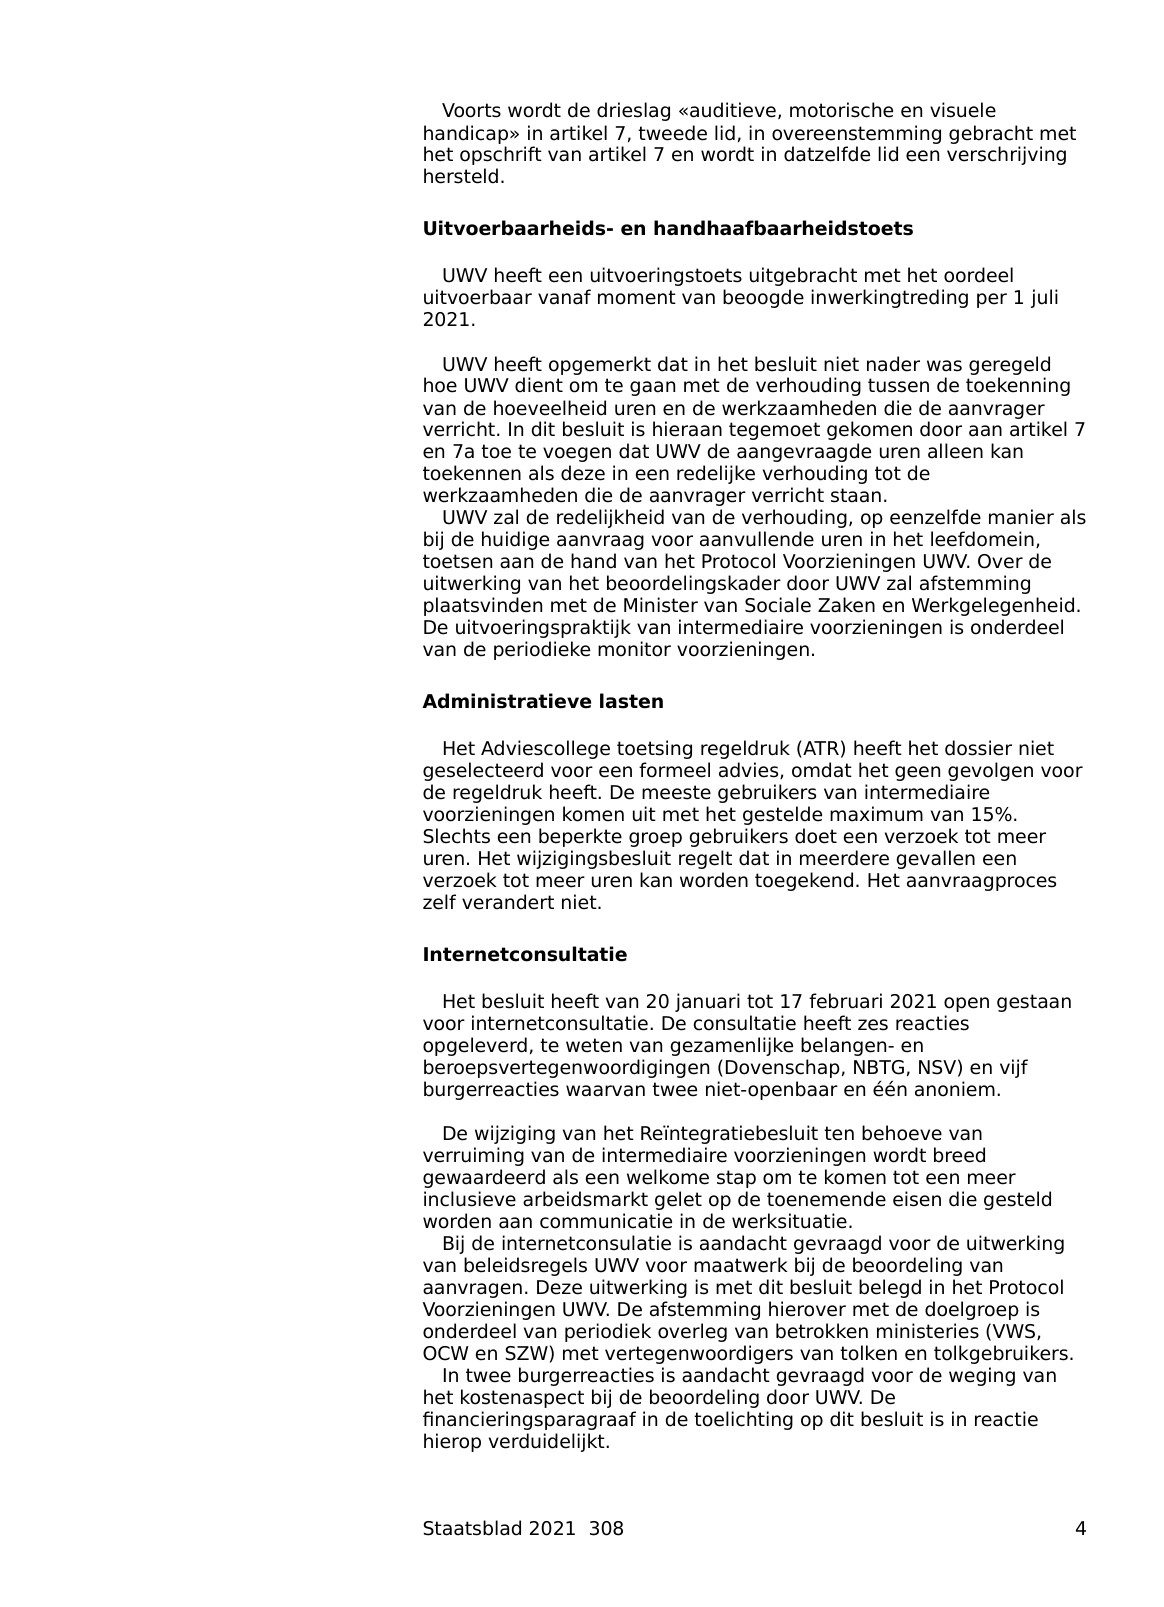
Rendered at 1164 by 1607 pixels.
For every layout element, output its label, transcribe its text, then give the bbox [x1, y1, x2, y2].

text De wijziging van het Reïntegratiebesluit ten behoeve van verruiming van de intermediaire voorzieningen wordt breed gewaardeerd als een welkome stap om te komen tot een meer inclusieve arbeidsmarkt gelet op de toenemende eisen die gesteld worden aan communicatie in de werksituatie. [422, 1123, 1087, 1233]
subtitle Uitvoerbaarheids- en handhaafbaarheidstoets [422, 218, 1087, 240]
text UWV heeft opgemerkt dat in het besluit niet nader was geregeld hoe UWV dient om te gaan met de verhouding tussen de toekenning van de hoeveelheid uren en de werkzaamheden die de aanvrager verricht. In dit besluit is hieraan tegemoet gekomen door aan artikel 7 en 7a toe te voegen dat UWV de aangevraagde uren alleen kan toekennen als deze in een redelijke verhouding tot de werkzaamheden die de aanvrager verricht staan. [422, 353, 1087, 507]
text UWV zal de redelijkheid van de verhouding, op eenzelfde manier als bij de huidige aanvraag voor aanvullende uren in het leefdomein, toetsen aan de hand van het Protocol Voorzieningen UWV. Over de uitwerking van het beoordelingskader door UWV zal afstemming plaatsvinden met de Minister van Sociale Zaken en Werkgelegenheid. De uitvoeringspraktijk van intermediaire voorzieningen is onderdeel van de periodieke monitor voorzieningen. [422, 507, 1087, 661]
text In twee burgerreacties is aandacht gevraagd voor de weging van het kostenaspect bij de beoordeling door UWV. De financieringsparagraaf in de toelichting op dit besluit is in reactie hierop verduidelijkt. [422, 1365, 1087, 1453]
text Bij de internetconsulatie is aandacht gevraagd voor de uitwerking van beleidsregels UWV voor maatwerk bij de beoordeling van aanvragen. Deze uitwerking is met dit besluit belegd in het Protocol Voorzieningen UWV. De afstemming hierover met de doelgroep is onderdeel van periodiek overleg van betrokken ministeries (VWS, OCW en SZW) met vertegenwoordigers van tolken en tolkgebruikers. [422, 1233, 1087, 1365]
text Het besluit heeft van 20 januari tot 17 februari 2021 open gestaan voor internetconsultatie. De consultatie heeft zes reacties opgeleverd, te weten van gezamenlijke belangen- en beroepsvertegenwoordigingen (Dovenschap, NBTG, NSV) en vijf burgerreacties waarvan twee niet-openbaar en één anoniem. [422, 991, 1087, 1101]
subtitle Internetconsultatie [422, 944, 1087, 966]
text Het Adviescollege toetsing regeldruk (ATR) heeft het dossier niet geselecteerd voor een formeel advies, omdat het geen gevolgen voor de regeldruk heeft. De meeste gebruikers van intermediaire voorzieningen komen uit met het gestelde maximum van 15%. Slechts een beperkte groep gebruikers doet een verzoek tot meer uren. Het wijzigingsbesluit regelt dat in meerdere gevallen een verzoek tot meer uren kan worden toegekend. Het aanvraagproces zelf verandert niet. [422, 738, 1087, 914]
text Voorts wordt de drieslag «auditieve, motorische en visuele handicap» in artikel 7, tweede lid, in overeenstemming gebracht met het opschrift van artikel 7 en wordt in datzelfde lid een verschrijving hersteld. [422, 100, 1087, 188]
text UWV heeft een uitvoeringstoets uitgebracht met het oordeel uitvoerbaar vanaf moment van beoogde inwerkingtreding per 1 juli 2021. [422, 265, 1087, 331]
subtitle Administratieve lasten [422, 691, 1087, 713]
